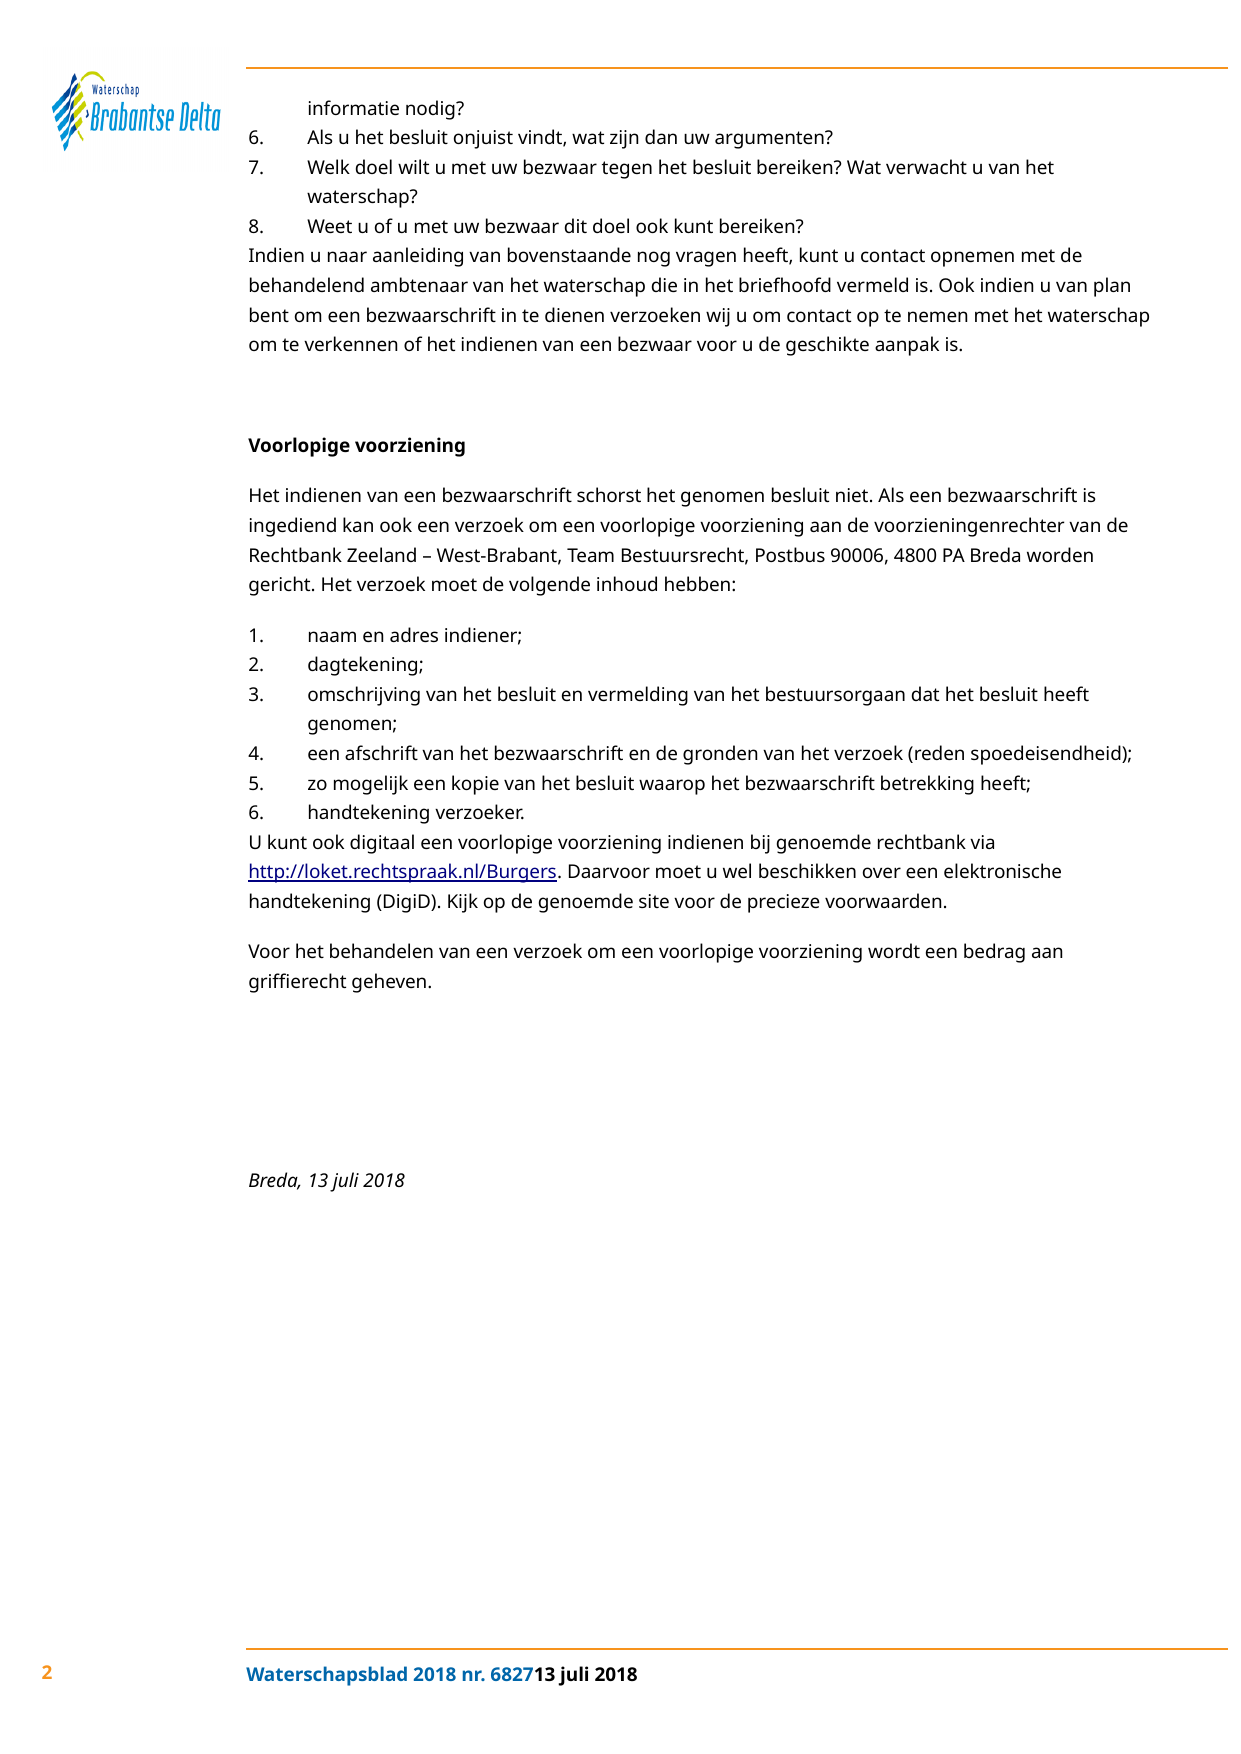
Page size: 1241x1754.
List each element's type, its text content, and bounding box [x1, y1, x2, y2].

text Het indienen van een bezwaarschrift schorst het genomen besluit niet. Als een bezwaarschrift is ingediend kan ook een verzoek om een voorlopige voorziening aan de voorzieningenrechter van de Rechtbank Zeeland – West-Brabant, Team Bestuursrecht, Postbus 90006, 4800 PA Breda worden gericht. Het verzoek moet de volgende inhoud hebben: [248, 483, 1152, 597]
list Weet u of u met uw bezwaar dit doel ook kunt bereiken? [248, 213, 1152, 239]
list naam en adres indiener; [248, 622, 1152, 648]
picture [41, 47, 231, 172]
list Welk doel wilt u met uw bezwaar tegen het besluit bereiken? Wat verwacht u van het waterschap? [248, 154, 1152, 209]
list Als u het besluit onjuist vindt, wat zijn dan uw argumenten? [248, 124, 1152, 150]
list handtekening verzoeker. [248, 799, 1152, 825]
list omschrijving van het besluit en vermelding van het bestuursorgaan dat het besluit heeft genomen; [248, 681, 1152, 736]
text Voorlopige voorziening [248, 432, 1152, 458]
text Breda, 13 juli 2018 [248, 1167, 1152, 1193]
text U kunt ook digitaal een voorlopige voorziening indienen bij genoemde rechtbank via http://loket.rechtspraak.nl/Burgers. Daarvoor moet u wel beschikken over een elektronische handtekening (DigiD). Kijk op de genoemde site voor de precieze voorwaarden. [248, 829, 1152, 914]
list dagtekening; [248, 651, 1152, 677]
text Voor het behandelen van een verzoek om een voorlopige voorziening wordt een bedrag aan griffierecht geheven. [248, 938, 1152, 994]
list informatie nodig? [248, 95, 1152, 121]
list een afschrift van het bezwaarschrift en de gronden van het verzoek (reden spoedeisendheid); [248, 740, 1152, 766]
text Indien u naar aanleiding van bovenstaande nog vragen heeft, kunt u contact opnemen met de behandelend ambtenaar van het waterschap die in het briefhoofd vermeld is. Ook indien u van plan bent om een bezwaarschrift in te dienen verzoeken wij u om contact op te nemen met het waterschap om te verkennen of het indienen van een bezwaar voor u de geschikte aanpak is. [248, 243, 1152, 357]
list zo mogelijk een kopie van het besluit waarop het bezwaarschrift betrekking heeft; [248, 770, 1152, 796]
